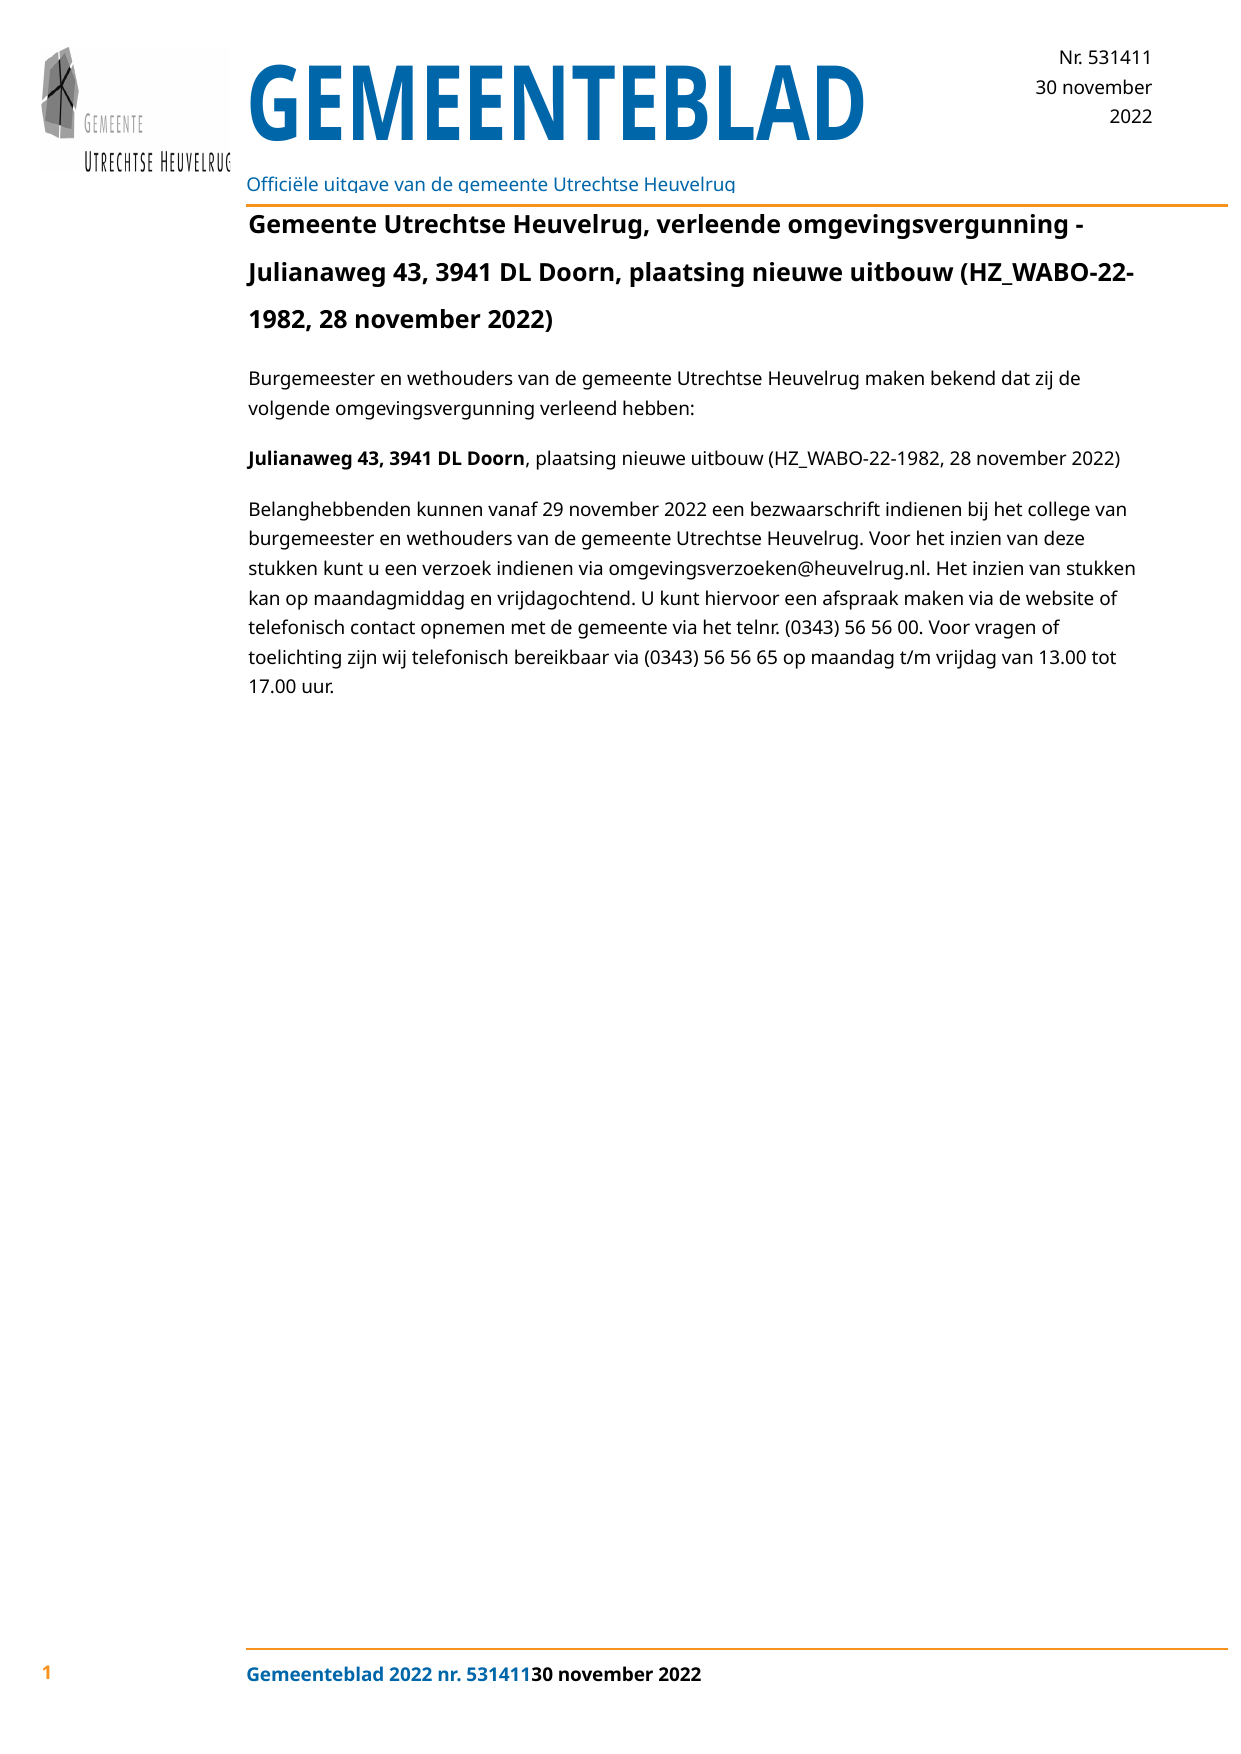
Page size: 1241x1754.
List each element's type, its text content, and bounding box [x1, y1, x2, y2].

picture [41, 47, 231, 172]
text Belanghebbenden kunnen vanaf 29 november 2022 een bezwaarschrift indienen bij het college van burgemeester en wethouders van de gemeente Utrechtse Heuvelrug. Voor het inzien van deze stukken kunt u een verzoek indienen via omgevingsverzoeken@heuvelrug.nl. Het inzien van stukken kan op maandagmiddag en vrijdagochtend. U kunt hiervoor een afspraak maken via de website of telefonisch contact opnemen met de gemeente via het telnr. (0343) 56 56 00. Voor vragen of toelichting zijn wij telefonisch bereikbaar via (0343) 56 56 65 op maandag t/m vrijdag van 13.00 tot 17.00 uur. [248, 496, 1152, 699]
text Burgemeester en wethouders van de gemeente Utrechtse Heuvelrug maken bekend dat zij de volgende omgevingsvergunning verleend hebben: [248, 366, 1152, 421]
text Gemeente Utrechtse Heuvelrug, verleende omgevingsvergunning - Julianaweg 43, 3941 DL Doorn, plaatsing nieuwe uitbouw (HZ_WABO-22-1982, 28 november 2022) [248, 207, 1152, 336]
text Julianaweg 43, 3941 DL Doorn, plaatsing nieuwe uitbouw (HZ_WABO-22-1982, 28 november 2022) [248, 446, 1152, 471]
